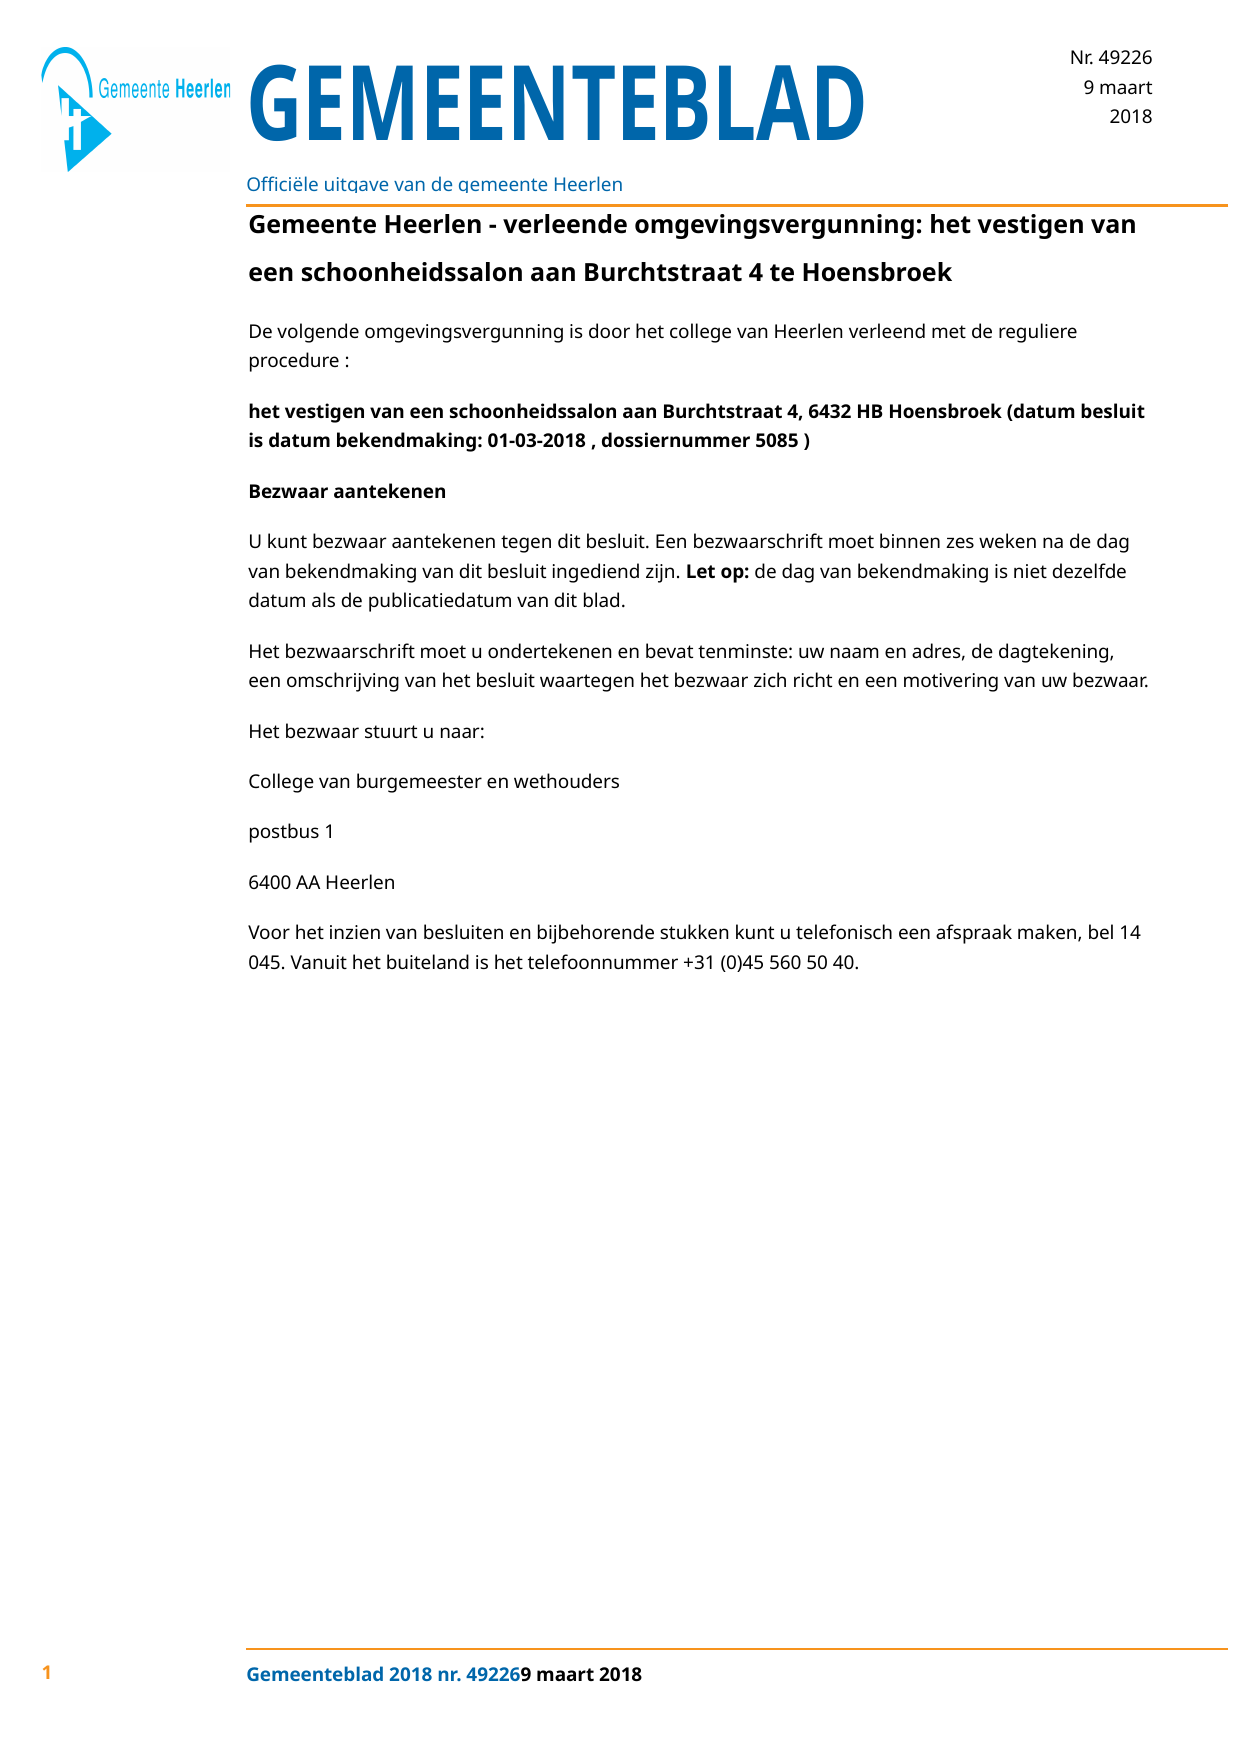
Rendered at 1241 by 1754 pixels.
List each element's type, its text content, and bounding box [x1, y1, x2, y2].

text De volgende omgevingsvergunning is door het college van Heerlen verleend met de reguliere procedure : [248, 318, 1152, 373]
text 6400 AA Heerlen [248, 869, 1152, 895]
text Gemeente Heerlen - verleende omgevingsvergunning: het vestigen van een schoonheidssalon aan Burchtstraat 4 te Hoensbroek [248, 207, 1152, 288]
text Het bezwaarschrift moet u ondertekenen en bevat tenminste: uw naam en adres, de dagtekening, een omschrijving van het besluit waartegen het bezwaar zich richt en een motivering van uw bezwaar. [248, 638, 1152, 693]
text het vestigen van een schoonheidssalon aan Burchtstraat 4, 6432 HB Hoensbroek (datum besluit is datum bekendmaking: 01-03-2018 , dossiernummer 5085 ) [248, 398, 1152, 453]
text College van burgemeester en wethouders [248, 768, 1152, 794]
text U kunt bezwaar aantekenen tegen dit besluit. Een bezwaarschrift moet binnen zes weken na de dag van bekendmaking van dit besluit ingediend zijn. Let op: de dag van bekendmaking is niet dezelfde datum als de publicatiedatum van dit blad. [248, 528, 1152, 613]
text Bezwaar aantekenen [248, 478, 1152, 504]
text Het bezwaar stuurt u naar: [248, 718, 1152, 744]
text postbus 1 [248, 819, 1152, 844]
text Voor het inzien van besluiten en bijbehorende stukken kunt u telefonisch een afspraak maken, bel 14 045. Vanuit het buiteland is het telefoonnummer +31 (0)45 560 50 40. [248, 919, 1152, 975]
picture [41, 47, 231, 172]
picture [41, 47, 58, 70]
